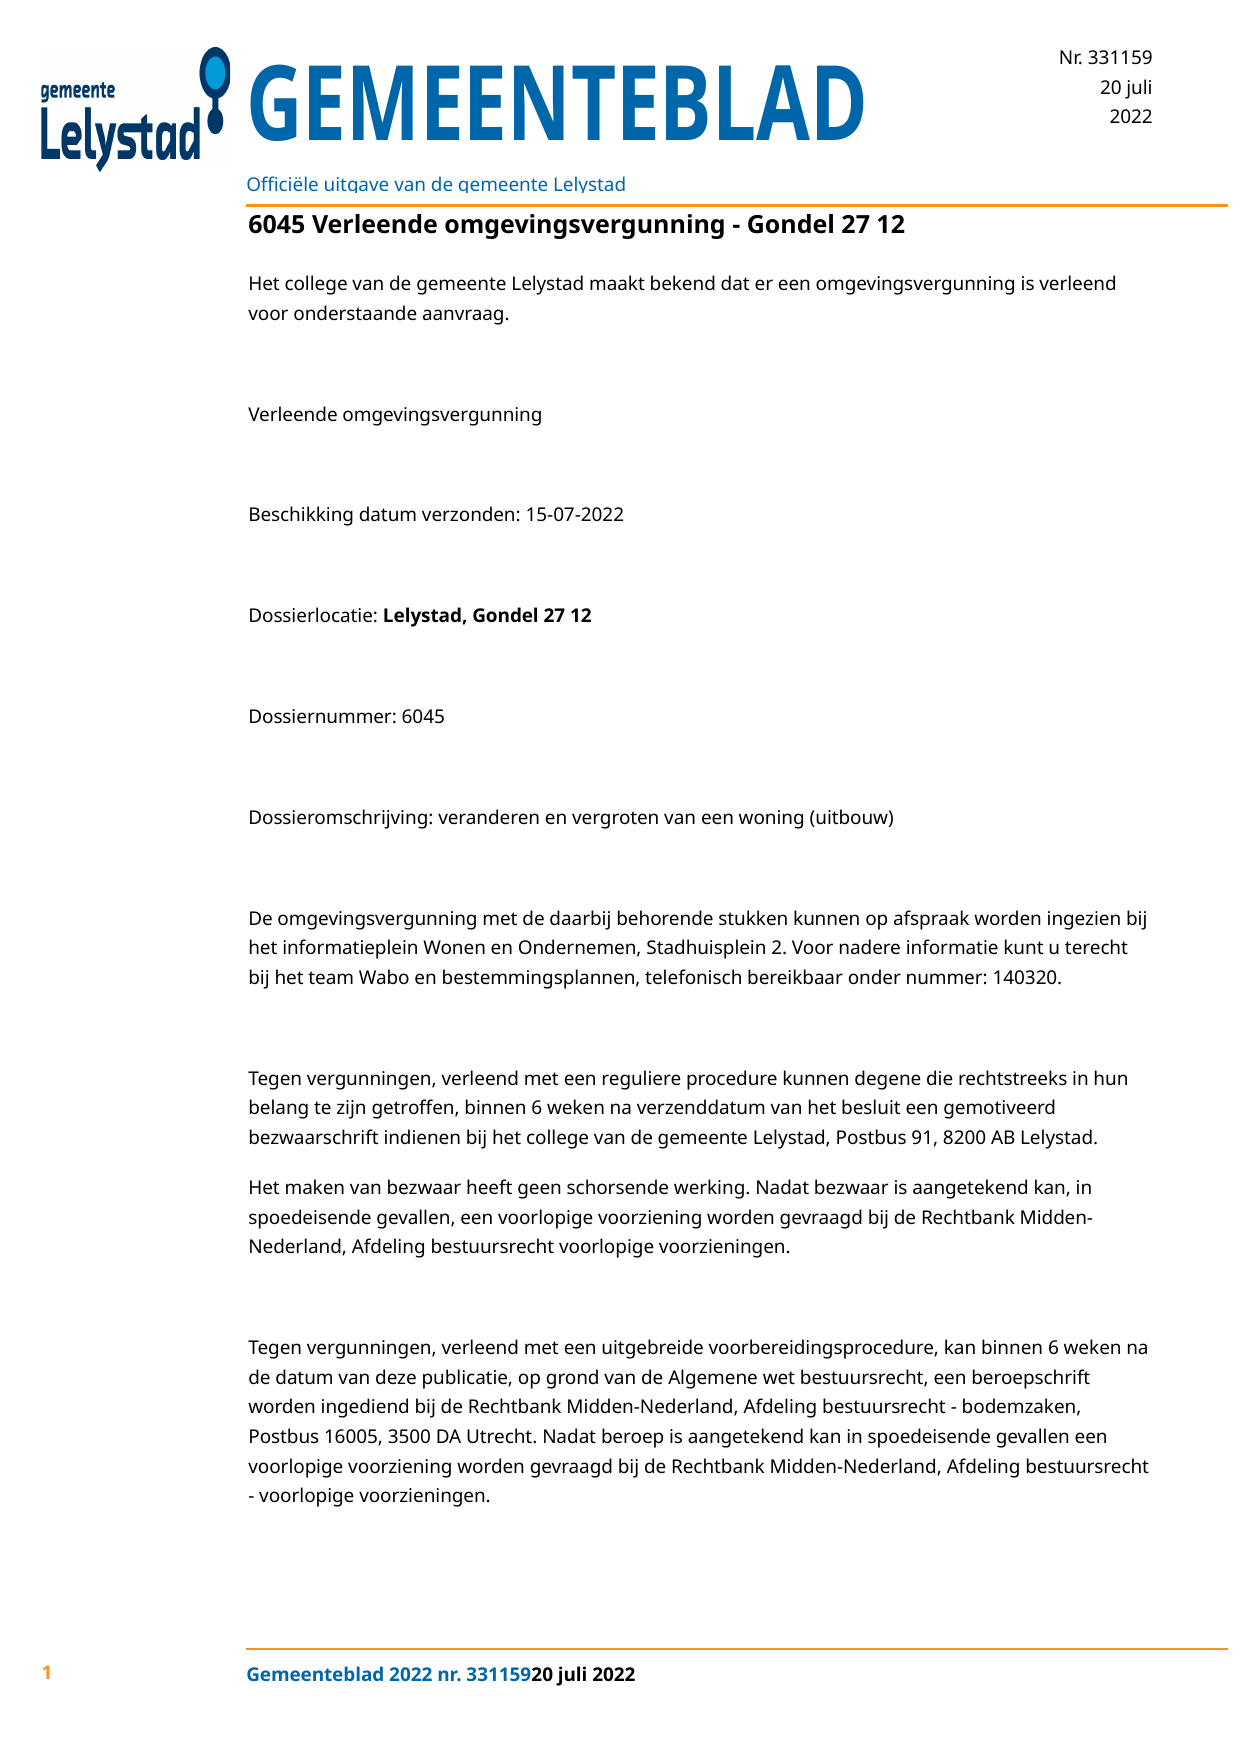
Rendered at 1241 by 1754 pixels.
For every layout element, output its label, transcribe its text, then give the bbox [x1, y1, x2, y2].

text Verleende omgevingsvergunning [248, 401, 1152, 426]
text Het college van de gemeente Lelystad maakt bekend dat er een omgevingsvergunning is verleend voor onderstaande aanvraag. [248, 270, 1152, 326]
text Tegen vergunningen, verleend met een reguliere procedure kunnen degene die rechtstreeks in hun belang te zijn getroffen, binnen 6 weken na verzenddatum van het besluit een gemotiveerd bezwaarschrift indienen bij het college van de gemeente Lelystad, Postbus 91, 8200 AB Lelystad. [248, 1065, 1152, 1150]
text Tegen vergunningen, verleend met een uitgebreide voorbereidingsprocedure, kan binnen 6 weken na de datum van deze publicatie, op grond van de Algemene wet bestuursrecht, een beroepschrift worden ingediend bij de Rechtbank Midden-Nederland, Afdeling bestuursrecht - bodemzaken, Postbus 16005, 3500 DA Utrecht. Nadat beroep is aangetekend kan in spoedeisende gevallen een voorlopige voorziening worden gevraagd bij de Rechtbank Midden-Nederland, Afdeling bestuursrecht - voorlopige voorzieningen. [248, 1334, 1152, 1508]
text De omgevingsvergunning met de daarbij behorende stukken kunnen op afspraak worden ingezien bij het informatieplein Wonen en Ondernemen, Stadhuisplein 2. Voor nadere informatie kunt u terecht bij het team Wabo en bestemmingsplannen, telefonisch bereikbaar onder nummer: 140320. [248, 905, 1152, 990]
text 6045 Verleende omgevingsvergunning - Gondel 27 12 [248, 207, 1152, 241]
text Dossieromschrijving: veranderen en vergroten van een woning (uitbouw) [248, 804, 1152, 830]
text Dossiernummer: 6045 [248, 703, 1152, 729]
text Het maken van bezwaar heeft geen schorsende werking. Nadat bezwaar is aangetekend kan, in spoedeisende gevallen, een voorlopige voorziening worden gevraagd bij de Rechtbank Midden-Nederland, Afdeling bestuursrecht voorlopige voorzieningen. [248, 1174, 1152, 1259]
text Dossierlocatie: Lelystad, Gondel 27 12 [248, 602, 1152, 628]
text Beschikking datum verzonden: 15-07-2022 [248, 502, 1152, 527]
picture [41, 47, 231, 172]
